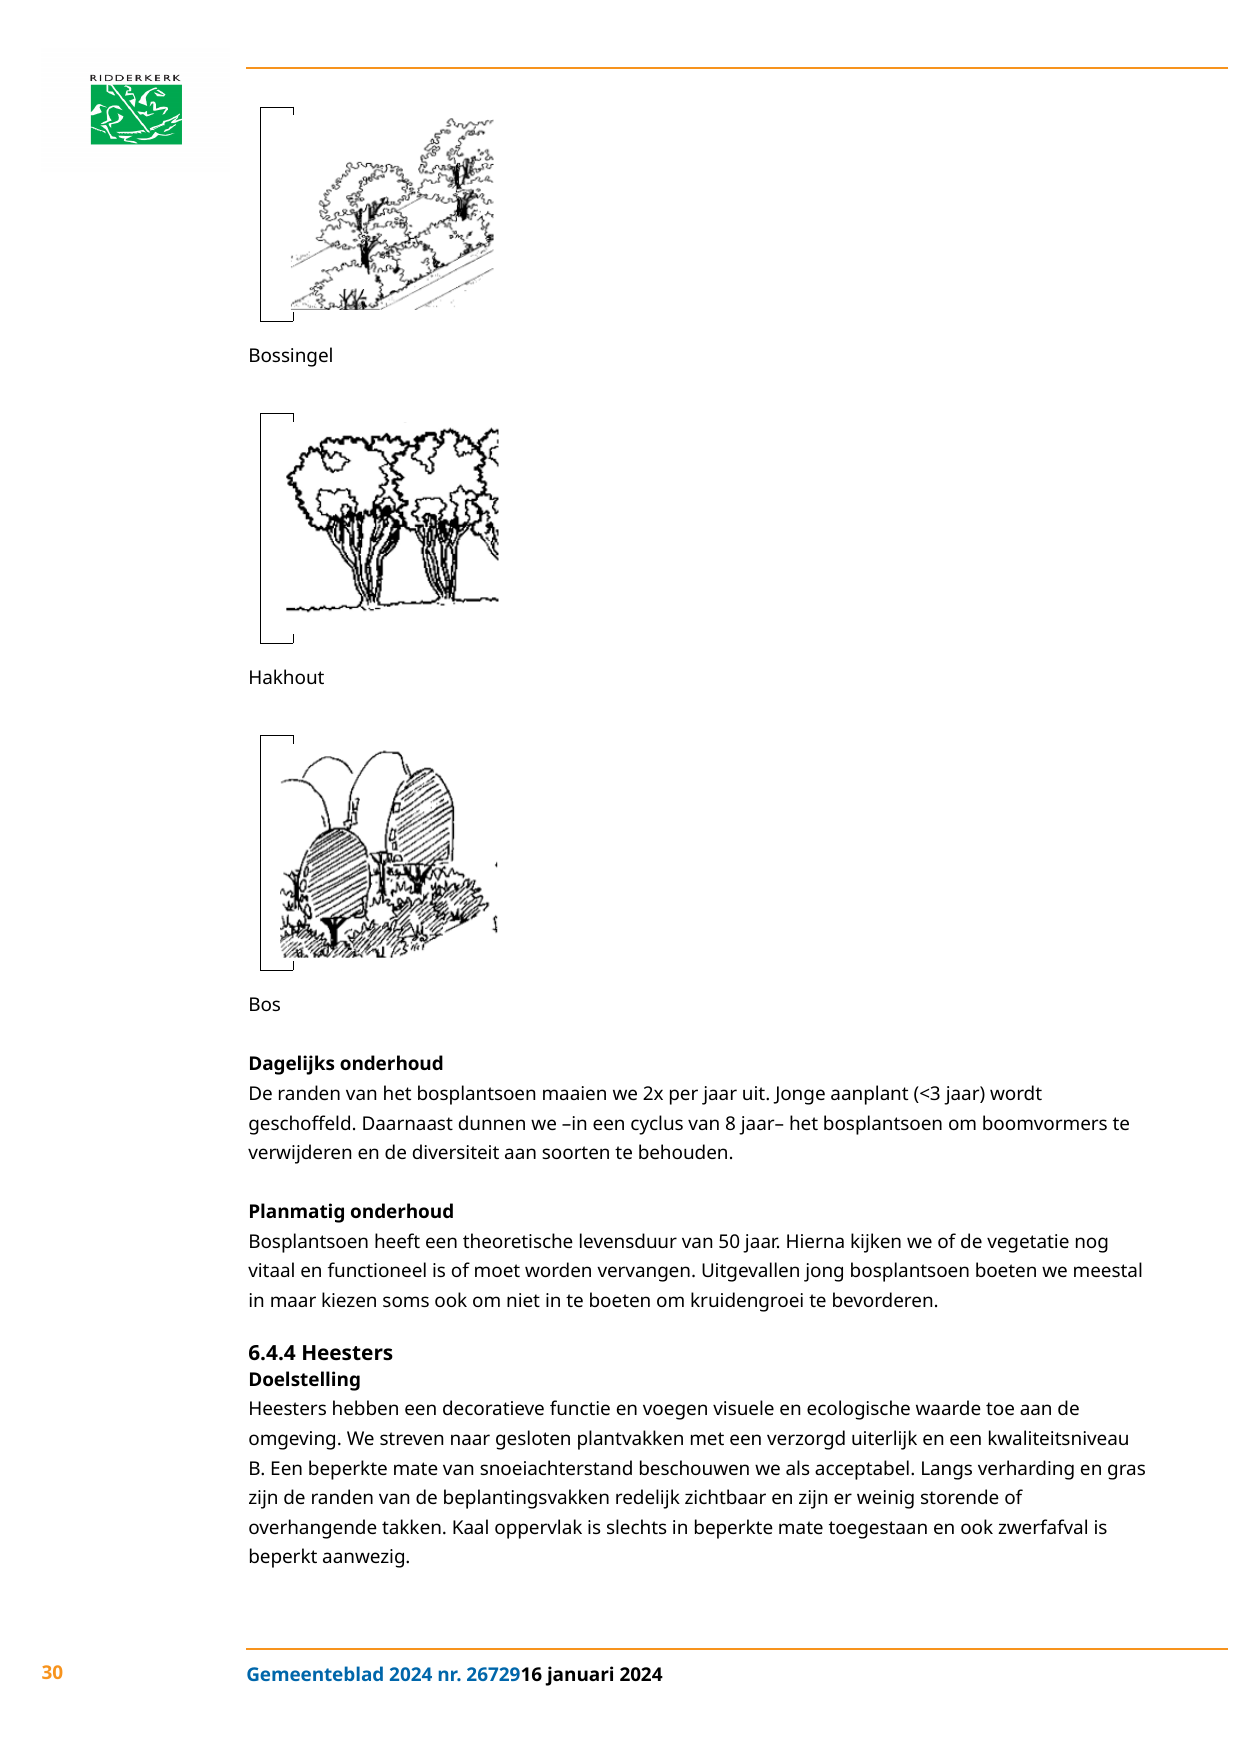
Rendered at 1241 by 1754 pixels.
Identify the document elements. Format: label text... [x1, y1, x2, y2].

text Bossingel [248, 342, 1152, 368]
text Heesters hebben een decoratieve functie en voegen visuele en ecologische waarde toe aan de omgeving. We streven naar gesloten plantvakken met een verzorgd uiterlijk en een kwaliteitsniveau B. Een beperkte mate van snoeiachterstand beschouwen we als acceptabel. Langs verharding en gras zijn de randen van de beplantingsvakken redelijk zichtbaar en zijn er weinig storende of overhangende takken. Kaal oppervlak is slechts in beperkte mate toegestaan en ook zwerfafval is beperkt aanwezig. [248, 1396, 1152, 1569]
text Bos [248, 991, 1152, 1017]
text Planmatig onderhoud [248, 1198, 1152, 1224]
text 6.4.4 Heesters [248, 1338, 1152, 1366]
picture [268, 422, 505, 634]
picture [268, 115, 505, 312]
text Hakhout [248, 664, 1152, 690]
picture [41, 47, 231, 172]
text De randen van het bosplantsoen maaien we 2x per jaar uit. Jonge aanplant (<3 jaar) wordt geschoffeld. Daarnaast dunnen we –in een cyclus van 8 jaar– het bosplantsoen om boomvormers te verwijderen en de diversiteit aan soorten te behouden. [248, 1080, 1152, 1165]
text Dagelijks onderhoud [248, 1051, 1152, 1076]
text Doelstelling [248, 1366, 1152, 1392]
picture [268, 744, 505, 961]
text Bosplantsoen heeft een theoretische levensduur van 50 jaar. Hierna kijken we of de vegetatie nog vitaal en functioneel is of moet worden vervangen. Uitgevallen jong bosplantsoen boeten we meestal in maar kiezen soms ook om niet in te boeten om kruidengroei te bevorderen. [248, 1228, 1152, 1313]
